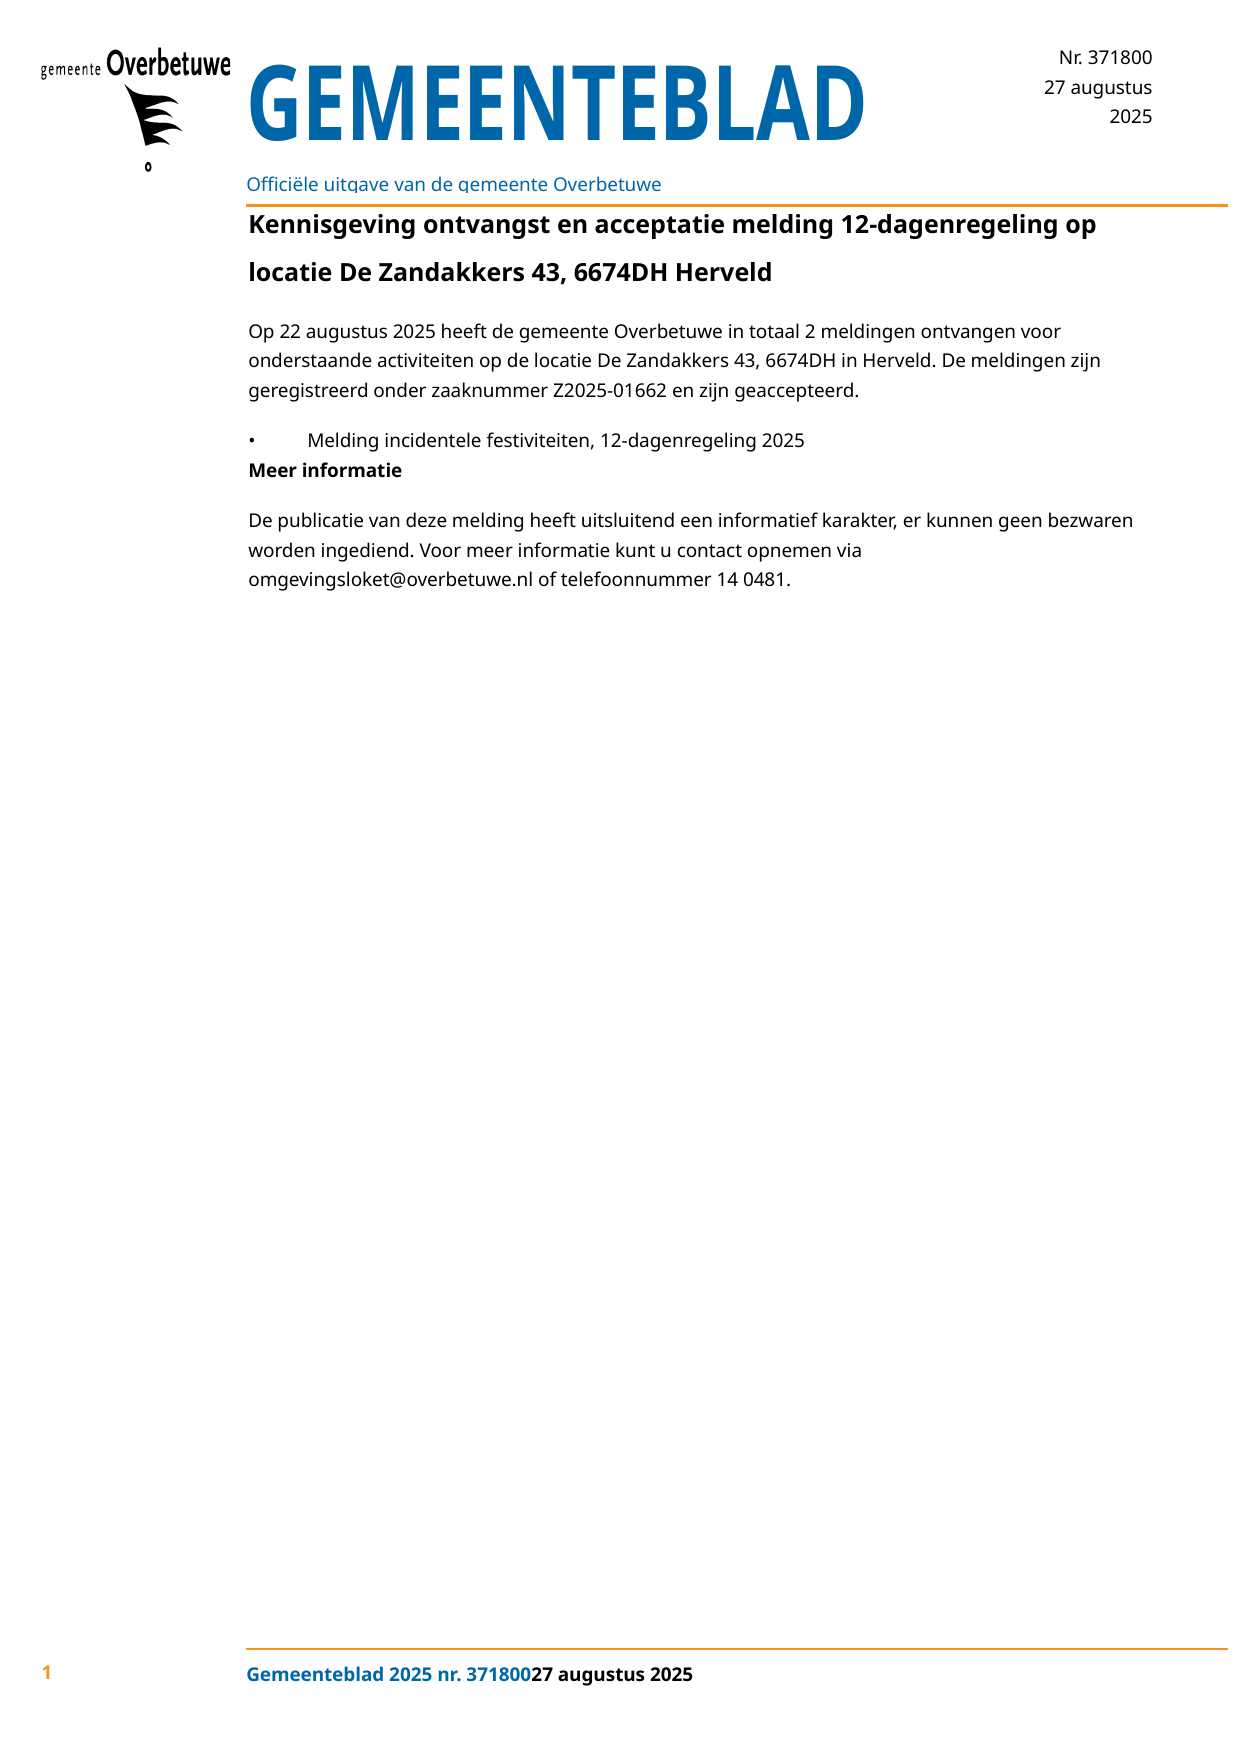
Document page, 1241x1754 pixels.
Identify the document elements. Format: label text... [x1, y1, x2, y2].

text De publicatie van deze melding heeft uitsluitend een informatief karakter, er kunnen geen bezwaren worden ingediend. Voor meer informatie kunt u contact opnemen via omgevingsloket@overbetuwe.nl of telefoonnummer 14 0481. [248, 507, 1152, 592]
picture [41, 47, 231, 172]
text Op 22 augustus 2025 heeft de gemeente Overbetuwe in totaal 2 meldingen ontvangen voor onderstaande activiteiten op de locatie De Zandakkers 43, 6674DH in Herveld. De meldingen zijn geregistreerd onder zaaknummer Z2025-01662 en zijn geaccepteerd. [248, 318, 1152, 403]
text Meer informatie [248, 457, 1152, 483]
text Kennisgeving ontvangst en acceptatie melding 12-dagenregeling op locatie De Zandakkers 43, 6674DH Herveld [248, 207, 1152, 288]
list Melding incidentele festiviteiten, 12-dagenregeling 2025 [248, 427, 1152, 453]
